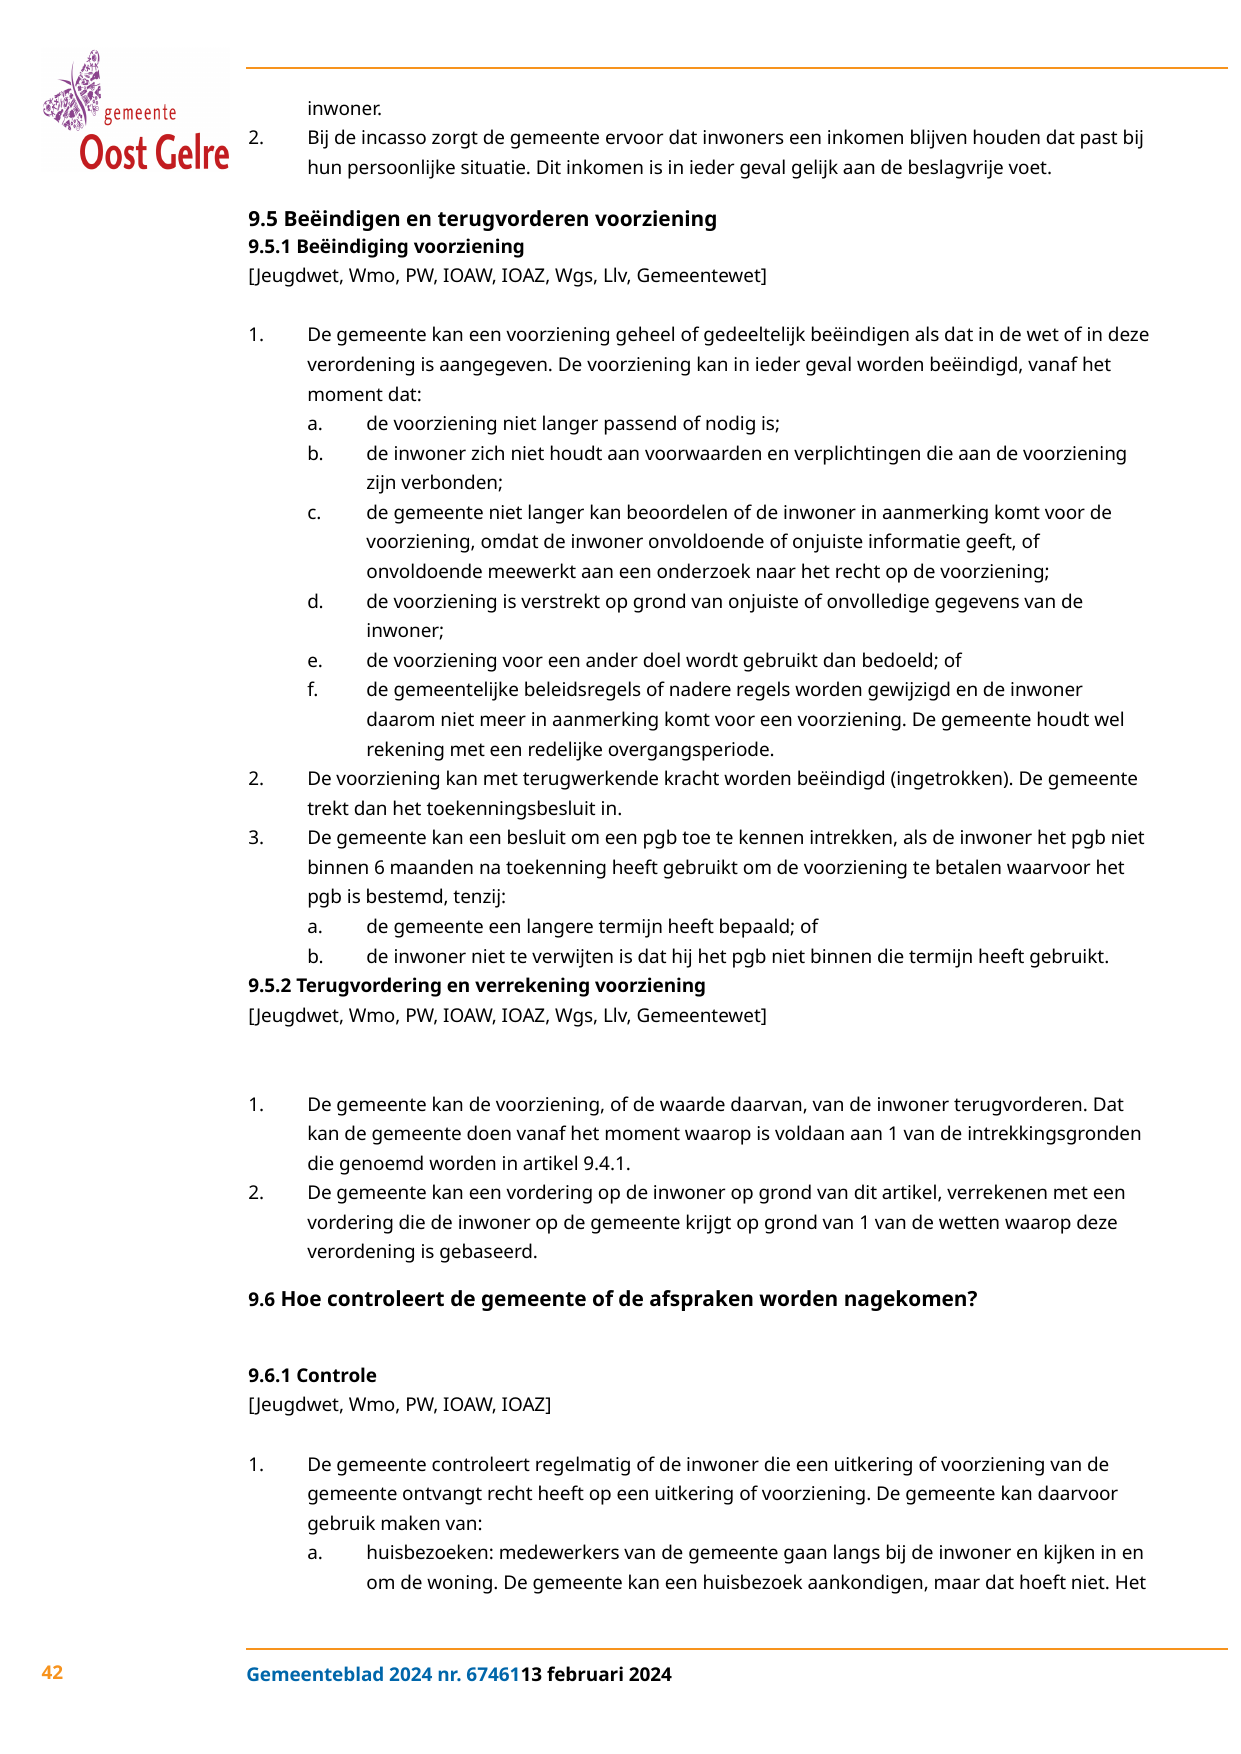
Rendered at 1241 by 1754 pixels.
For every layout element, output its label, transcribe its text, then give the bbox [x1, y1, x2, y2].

list Bij de incasso zorgt de gemeente ervoor dat inwoners een inkomen blijven houden dat past bij hun persoonlijke situatie. Dit inkomen is in ieder geval gelijk aan de beslagvrije voet. [248, 124, 1152, 180]
list De gemeente kan een voorziening geheel of gedeeltelijk beëindigen als dat in de wet of in deze verordening is aangegeven. De voorziening kan in ieder geval worden beëindigd, vanaf het moment dat: [248, 322, 1152, 406]
list de inwoner niet te verwijten is dat hij het pgb niet binnen die termijn heeft gebruikt. [307, 943, 1152, 968]
list de inwoner zich niet houdt aan voorwaarden en verplichtingen die aan de voorziening zijn verbonden; [307, 440, 1152, 495]
list De gemeente kan de voorziening, of de waarde daarvan, van de inwoner terugvorderen. Dat kan de gemeente doen vanaf het moment waarop is voldaan aan 1 van de intrekkingsgronden die genoemd worden in artikel 9.4.1. [248, 1091, 1152, 1176]
text 9.6.1 Controle [248, 1362, 1152, 1388]
list de voorziening is verstrekt op grond van onjuiste of onvolledige gegevens van de inwoner; [307, 588, 1152, 643]
text [Jeugdwet, Wmo, PW, IOAW, IOAZ, Wgs, Llv, Gemeentewet] [248, 1002, 1152, 1028]
list de voorziening voor een ander doel wordt gebruikt dan bedoeld; of [307, 647, 1152, 673]
list de gemeentelijke beleidsregels of nadere regels worden gewijzigd en de inwoner daarom niet meer in aanmerking komt voor een voorziening. De gemeente houdt wel rekening met een redelijke overgangsperiode. [307, 677, 1152, 761]
list De gemeente kan een besluit om een pgb toe te kennen intrekken, als de inwoner het pgb niet binnen 6 maanden na toekenning heeft gebruikt om de voorziening te betalen waarvoor het pgb is bestemd, tenzij: [248, 824, 1152, 909]
list de gemeente een langere termijn heeft bepaald; of [307, 913, 1152, 939]
text 9.5.2 Terugvordering en verrekening voorziening [248, 972, 1152, 998]
list inwoner. [248, 95, 1152, 121]
text [Jeugdwet, Wmo, PW, IOAW, IOAZ, Wgs, Llv, Gemeentewet] [248, 262, 1152, 288]
list huisbezoeken: medewerkers van de gemeente gaan langs bij de inwoner en kijken in en om de woning. De gemeente kan een huisbezoek aankondigen, maar dat hoeft niet. Het [307, 1539, 1152, 1595]
list De voorziening kan met terugwerkende kracht worden beëindigd (ingetrokken). De gemeente trekt dan het toekenningsbesluit in. [248, 765, 1152, 821]
picture [41, 47, 231, 172]
text 9.6 Hoe controleert de gemeente of de afspraken worden nagekomen? [248, 1284, 1152, 1313]
list de gemeente niet langer kan beoordelen of de inwoner in aanmerking komt voor de voorziening, omdat de inwoner onvoldoende of onjuiste informatie geeft, of onvoldoende meewerkt aan een onderzoek naar het recht op de voorziening; [307, 499, 1152, 584]
text 9.5.1 Beëindiging voorziening [248, 233, 1152, 258]
list de voorziening niet langer passend of nodig is; [307, 410, 1152, 436]
list De gemeente controleert regelmatig of de inwoner die een uitkering of voorziening van de gemeente ontvangt recht heeft op een uitkering of voorziening. De gemeente kan daarvoor gebruik maken van: [248, 1451, 1152, 1536]
text [Jeugdwet, Wmo, PW, IOAW, IOAZ] [248, 1392, 1152, 1417]
list De gemeente kan een vordering op de inwoner op grond van dit artikel, verrekenen met een vordering die de inwoner op de gemeente krijgt op grond van 1 van de wetten waarop deze verordening is gebaseerd. [248, 1179, 1152, 1264]
text 9.5 Beëindigen en terugvorderen voorziening [248, 204, 1152, 233]
